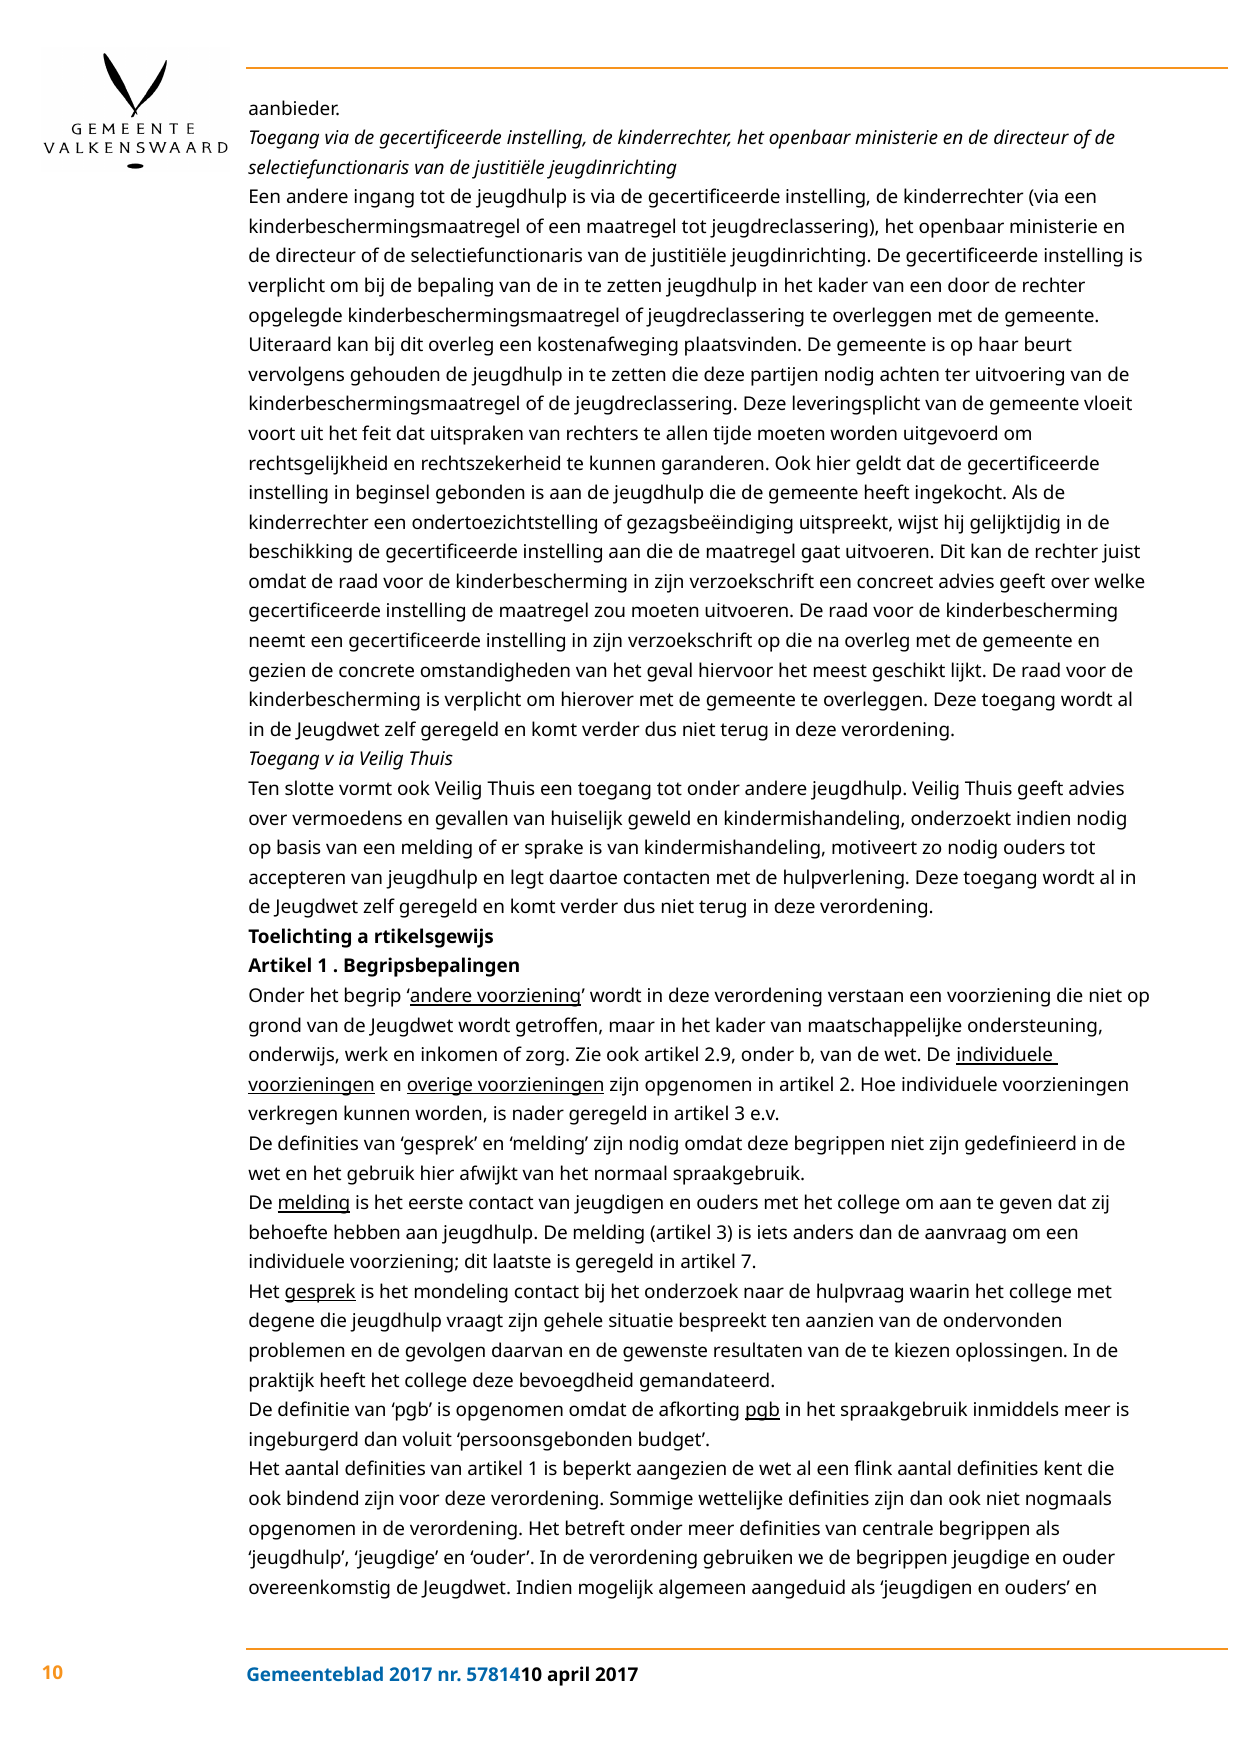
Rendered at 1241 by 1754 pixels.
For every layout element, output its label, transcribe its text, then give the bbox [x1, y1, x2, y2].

text aanbieder. [248, 95, 1152, 121]
picture [41, 47, 231, 172]
text Een andere ingang tot de jeugdhulp is via de gecertificeerde instelling, de kinderrechter (via een kinderbeschermingsmaatregel of een maatregel tot jeugdreclassering), het openbaar ministerie en de directeur of de selectiefunctionaris van de justitiële jeugdinrichting. De gecertificeerde instelling is verplicht om bij de bepaling van de in te zetten jeugdhulp in het kader van een door de rechter opgelegde kinderbeschermingsmaatregel of jeugdreclassering te overleggen met de gemeente. Uiteraard kan bij dit overleg een kostenafweging plaatsvinden. De gemeente is op haar beurt vervolgens gehouden de jeugdhulp in te zetten die deze partijen nodig achten ter uitvoering van de kinderbeschermingsmaatregel of de jeugdreclassering. Deze leveringsplicht van de gemeente vloeit voort uit het feit dat uitspraken van rechters te allen tijde moeten worden uitgevoerd om rechtsgelijkheid en rechtszekerheid te kunnen garanderen. Ook hier geldt dat de gecertificeerde instelling in beginsel gebonden is aan de jeugdhulp die de gemeente heeft ingekocht. Als de kinderrechter een ondertoezichtstelling of gezagsbeëindiging uitspreekt, wijst hij gelijktijdig in de beschikking de gecertificeerde instelling aan die de maatregel gaat uitvoeren. Dit kan de rechter juist omdat de raad voor de kinderbescherming in zijn verzoekschrift een concreet advies geeft over welke gecertificeerde instelling de maatregel zou moeten uitvoeren. De raad voor de kinderbescherming neemt een gecertificeerde instelling in zijn verzoekschrift op die na overleg met de gemeente en gezien de concrete omstandigheden van het geval hiervoor het meest geschikt lijkt. De raad voor de kinderbescherming is verplicht om hierover met de gemeente te overleggen. Deze toegang wordt al in de Jeugdwet zelf geregeld en komt verder dus niet terug in deze verordening. [248, 183, 1152, 742]
text Toegang via de gecertificeerde instelling, de kinderrechter, het openbaar ministerie en de directeur of de selectiefunctionaris van de justitiële jeugdinrichting [248, 124, 1152, 180]
text De definities van ‘gesprek’ en ‘melding’ zijn nodig omdat deze begrippen niet zijn gedefinieerd in de wet en het gebruik hier afwijkt van het normaal spraakgebruik. [248, 1130, 1152, 1186]
text De definitie van ‘pgb’ is opgenomen omdat de afkorting pgb in het spraakgebruik inmiddels meer is ingeburgerd dan voluit ‘persoonsgebonden budget’. [248, 1396, 1152, 1452]
text Onder het begrip ‘andere voorziening’ wordt in deze verordening verstaan een voorziening die niet op grond van de Jeugdwet wordt getroffen, maar in het kader van maatschappelijke ondersteuning, onderwijs, werk en inkomen of zorg. Zie ook artikel 2.9, onder b, van de wet. De individuele voorzieningen en overige voorzieningen zijn opgenomen in artikel 2. Hoe individuele voorzieningen verkregen kunnen worden, is nader geregeld in artikel 3 e.v. [248, 982, 1152, 1126]
text De melding is het eerste contact van jeugdigen en ouders met het college om aan te geven dat zij behoefte hebben aan jeugdhulp. De melding (artikel 3) is iets anders dan de aanvraag om een individuele voorziening; dit laatste is geregeld in artikel 7. [248, 1189, 1152, 1274]
text Het gesprek is het mondeling contact bij het onderzoek naar de hulpvraag waarin het college met degene die jeugdhulp vraagt zijn gehele situatie bespreekt ten aanzien van de ondervonden problemen en de gevolgen daarvan en de gewenste resultaten van de te kiezen oplossingen. In de praktijk heeft het college deze bevoegdheid gemandateerd. [248, 1278, 1152, 1393]
text Artikel 1 . Begripsbepalingen [248, 953, 1152, 978]
text Toegang v ia Veilig Thuis [248, 746, 1152, 771]
text Toelichting a rtikelsgewijs [248, 923, 1152, 949]
text Ten slotte vormt ook Veilig Thuis een toegang tot onder andere jeugdhulp. Veilig Thuis geeft advies over vermoedens en gevallen van huiselijk geweld en kindermishandeling, onderzoekt indien nodig op basis van een melding of er sprake is van kindermishandeling, motiveert zo nodig ouders tot accepteren van jeugdhulp en legt daartoe contacten met de hulpverlening. Deze toegang wordt al in de Jeugdwet zelf geregeld en komt verder dus niet terug in deze verordening. [248, 775, 1152, 919]
text Het aantal definities van artikel 1 is beperkt aangezien de wet al een flink aantal definities kent die ook bindend zijn voor deze verordening. Sommige wettelijke definities zijn dan ook niet nogmaals opgenomen in de verordening. Het betreft onder meer definities van centrale begrippen als ‘jeugdhulp’, ‘jeugdige’ en ‘ouder’. In de verordening gebruiken we de begrippen jeugdige en ouder overeenkomstig de Jeugdwet. Indien mogelijk algemeen aangeduid als ‘jeugdigen en ouders’ en [248, 1456, 1152, 1600]
